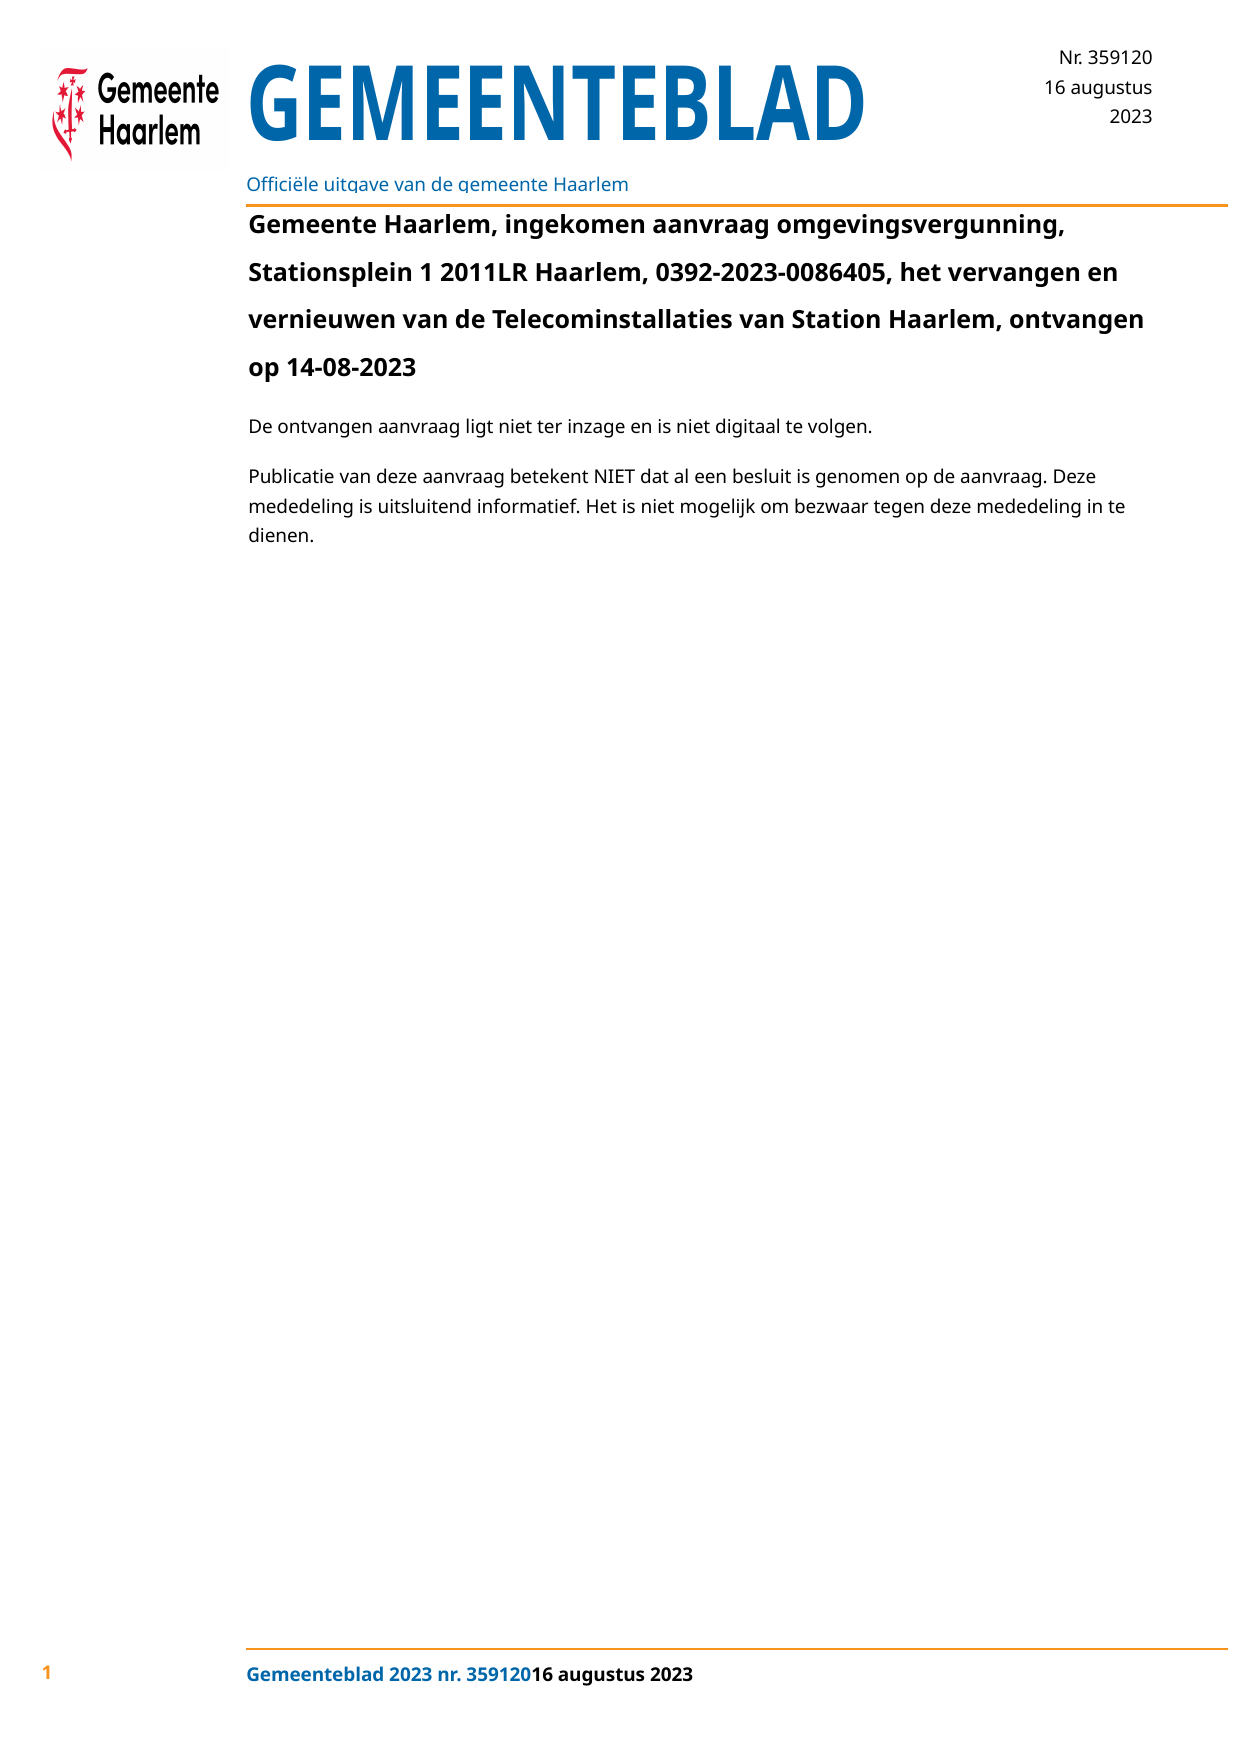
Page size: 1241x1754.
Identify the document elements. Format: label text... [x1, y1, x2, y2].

text Gemeente Haarlem, ingekomen aanvraag omgevingsvergunning, Stationsplein 1 2011LR Haarlem, 0392-2023-0086405, het vervangen en vernieuwen van de Telecominstallaties van Station Haarlem, ontvangen op 14-08-2023 [248, 207, 1152, 384]
text De ontvangen aanvraag ligt niet ter inzage en is niet digitaal te volgen. [248, 413, 1152, 439]
picture [41, 47, 231, 172]
text Publicatie van deze aanvraag betekent NIET dat al een besluit is genomen op de aanvraag. Deze mededeling is uitsluitend informatief. Het is niet mogelijk om bezwaar tegen deze mededeling in te dienen. [248, 463, 1152, 548]
